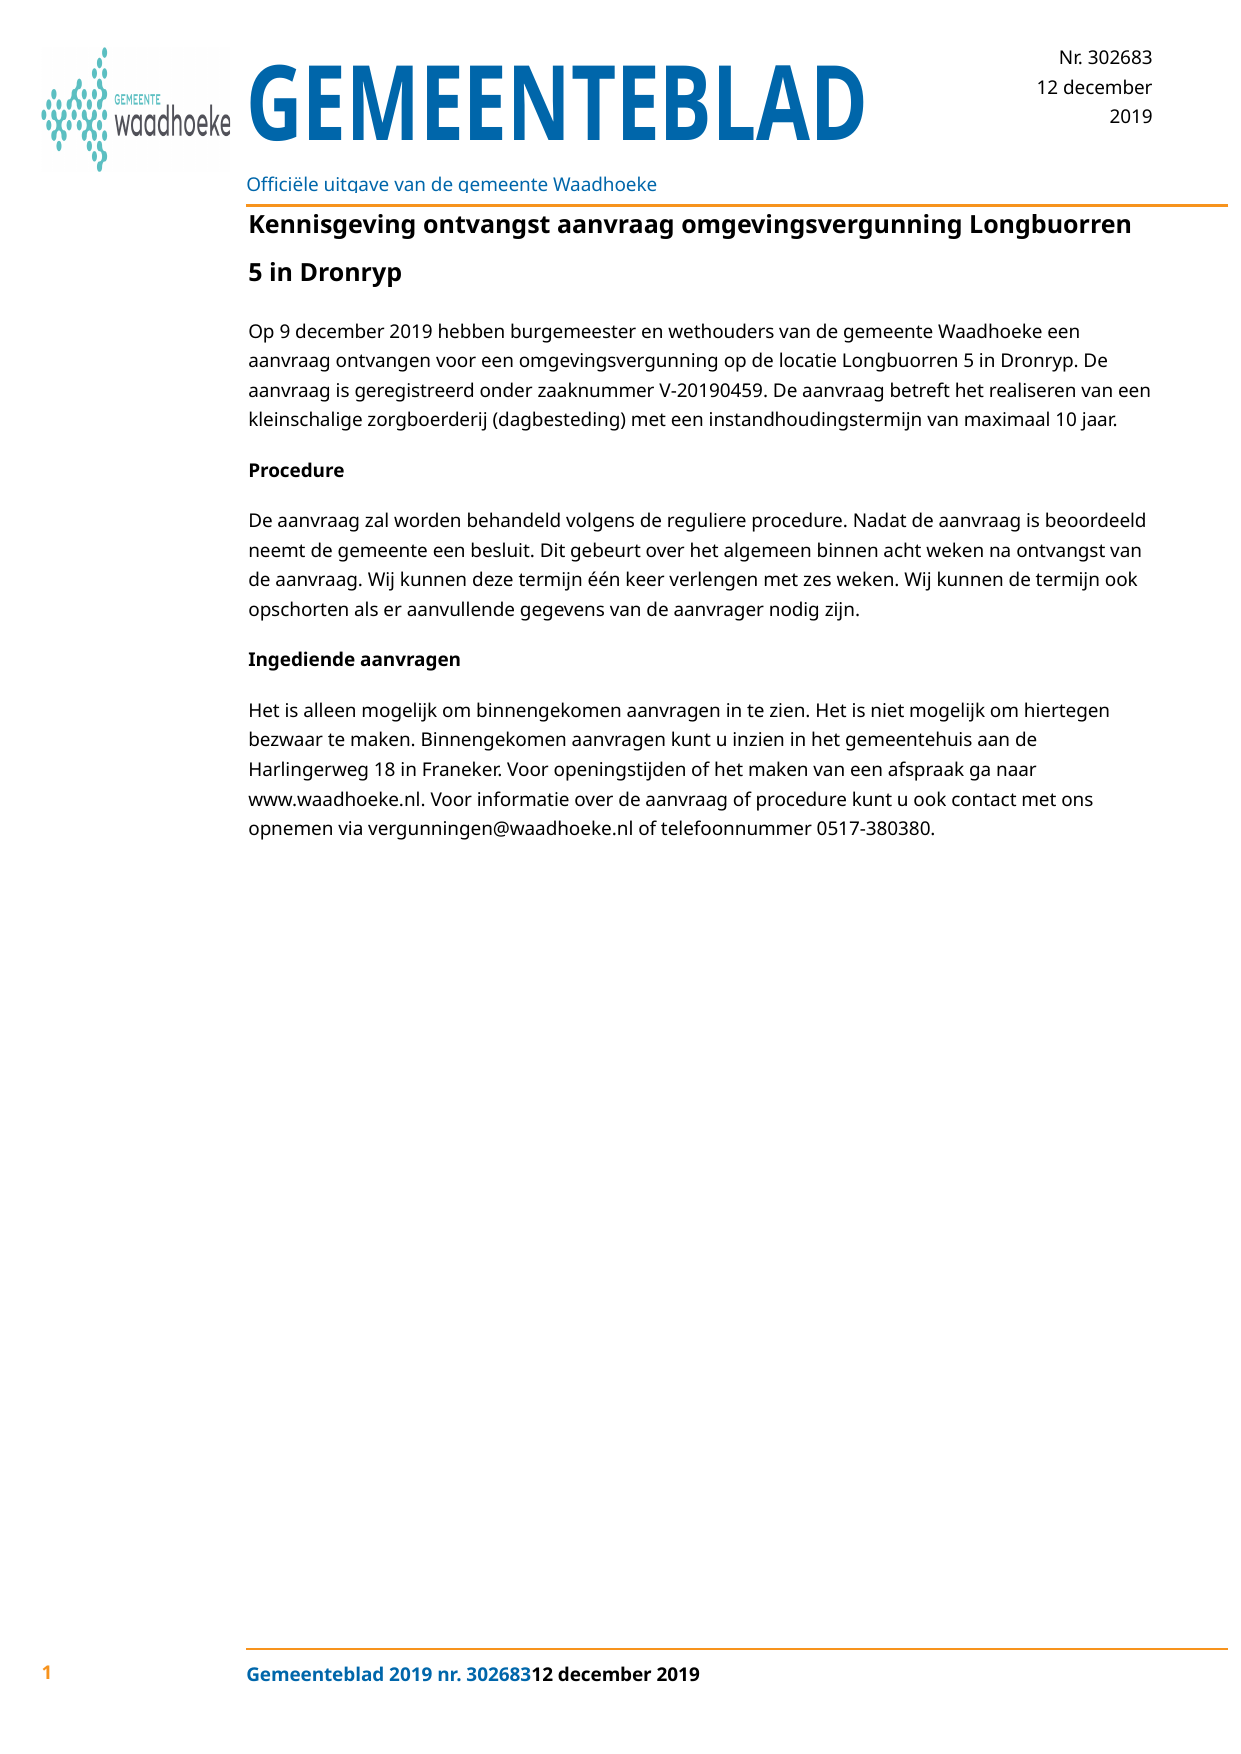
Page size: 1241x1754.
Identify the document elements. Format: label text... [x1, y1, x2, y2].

picture [41, 47, 231, 172]
text Het is alleen mogelijk om binnengekomen aanvragen in te zien. Het is niet mogelijk om hiertegen bezwaar te maken. Binnengekomen aanvragen kunt u inzien in het gemeentehuis aan de Harlingerweg 18 in Franeker. Voor openingstijden of het maken van een afspraak ga naar www.waadhoeke.nl. Voor informatie over de aanvraag of procedure kunt u ook contact met ons opnemen via vergunningen@waadhoeke.nl of telefoonnummer 0517-380380. [248, 697, 1152, 841]
text Op 9 december 2019 hebben burgemeester en wethouders van de gemeente Waadhoeke een aanvraag ontvangen voor een omgevingsvergunning op de locatie Longbuorren 5 in Dronryp. De aanvraag is geregistreerd onder zaaknummer V-20190459. De aanvraag betreft het realiseren van een kleinschalige zorgboerderij (dagbesteding) met een instandhoudingstermijn van maximaal 10 jaar. [248, 318, 1152, 432]
text De aanvraag zal worden behandeld volgens de reguliere procedure. Nadat de aanvraag is beoordeeld neemt de gemeente een besluit. Dit gebeurt over het algemeen binnen acht weken na ontvangst van de aanvraag. Wij kunnen deze termijn één keer verlengen met zes weken. Wij kunnen de termijn ook opschorten als er aanvullende gegevens van de aanvrager nodig zijn. [248, 507, 1152, 622]
text Procedure [248, 457, 1152, 483]
text Kennisgeving ontvangst aanvraag omgevingsvergunning Longbuorren 5 in Dronryp [248, 207, 1152, 288]
text Ingediende aanvragen [248, 647, 1152, 672]
